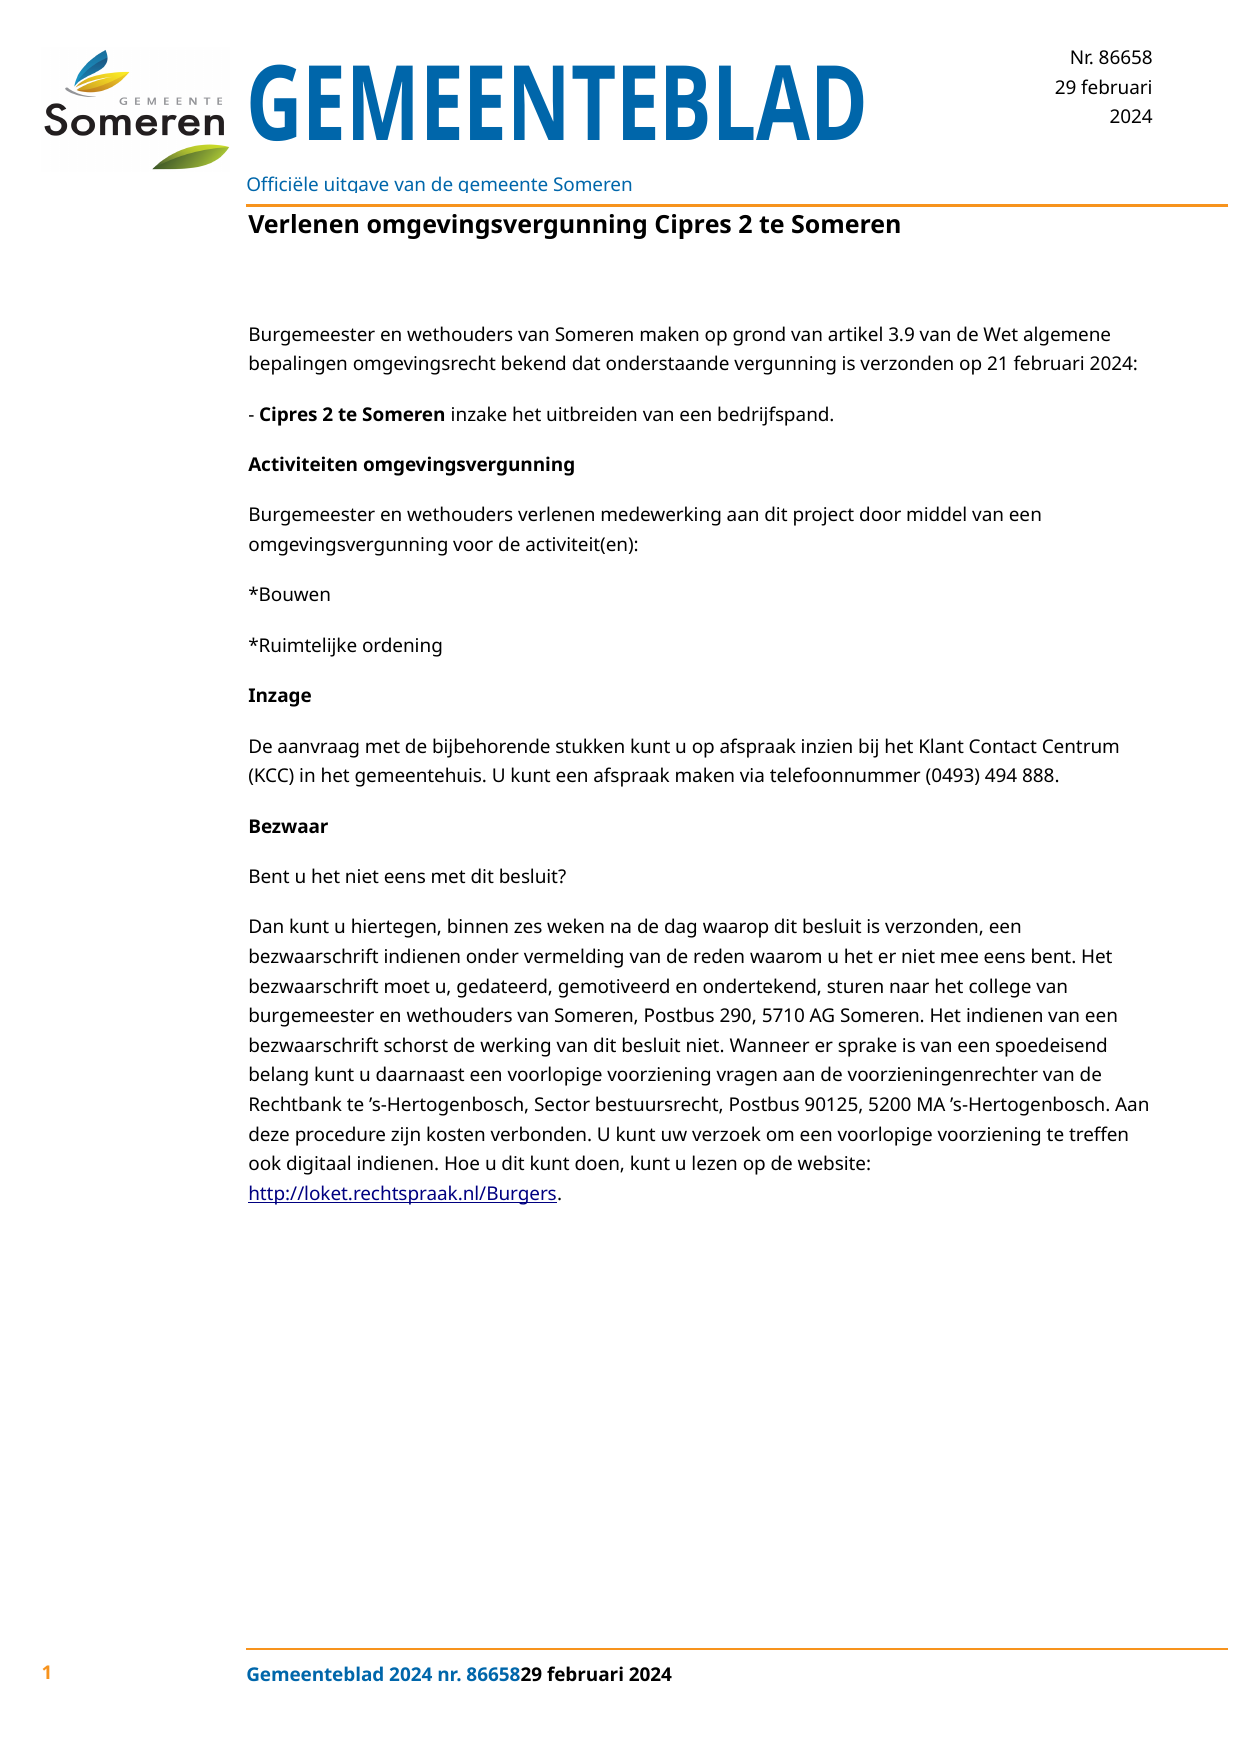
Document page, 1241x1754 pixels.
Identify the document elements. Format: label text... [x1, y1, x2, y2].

text Burgemeester en wethouders van Someren maken op grond van artikel 3.9 van de Wet algemene bepalingen omgevingsrecht bekend dat onderstaande vergunning is verzonden op 21 februari 2024: [248, 321, 1152, 376]
text Dan kunt u hiertegen, binnen zes weken na de dag waarop dit besluit is verzonden, een bezwaarschrift indienen onder vermelding van de reden waarom u het er niet mee eens bent. Het bezwaarschrift moet u, gedateerd, gemotiveerd en ondertekend, sturen naar het college van burgemeester en wethouders van Someren, Postbus 290, 5710 AG Someren. Het indienen van een bezwaarschrift schorst de werking van dit besluit niet. Wanneer er sprake is van een spoedeisend belang kunt u daarnaast een voorlopige voorziening vragen aan de voorzieningenrechter van de Rechtbank te ’s-Hertogenbosch, Sector bestuursrecht, Postbus 90125, 5200 MA ’s-Hertogenbosch. Aan deze procedure zijn kosten verbonden. U kunt uw verzoek om een voorlopige voorziening te treffen ook digitaal indienen. Hoe u dit kunt doen, kunt u lezen op de website: http://loket.rechtspraak.nl/Burgers. [248, 914, 1152, 1206]
text Burgemeester en wethouders verlenen medewerking aan dit project door middel van een omgevingsvergunning voor de activiteit(en): [248, 502, 1152, 557]
text Activiteiten omgevingsvergunning [248, 451, 1152, 477]
text Bent u het niet eens met dit besluit? [248, 863, 1152, 889]
text *Ruimtelijke ordening [248, 632, 1152, 658]
text De aanvraag met de bijbehorende stukken kunt u op afspraak inzien bij het Klant Contact Centrum (KCC) in het gemeentehuis. U kunt een afspraak maken via telefoonnummer (0493) 494 888. [248, 733, 1152, 788]
text Verlenen omgevingsvergunning Cipres 2 te Someren [248, 207, 1152, 241]
text *Bouwen [248, 582, 1152, 607]
text Bezwaar [248, 813, 1152, 838]
text - Cipres 2 te Someren inzake het uitbreiden van een bedrijfspand. [248, 401, 1152, 426]
text Inzage [248, 682, 1152, 708]
picture [41, 47, 231, 172]
